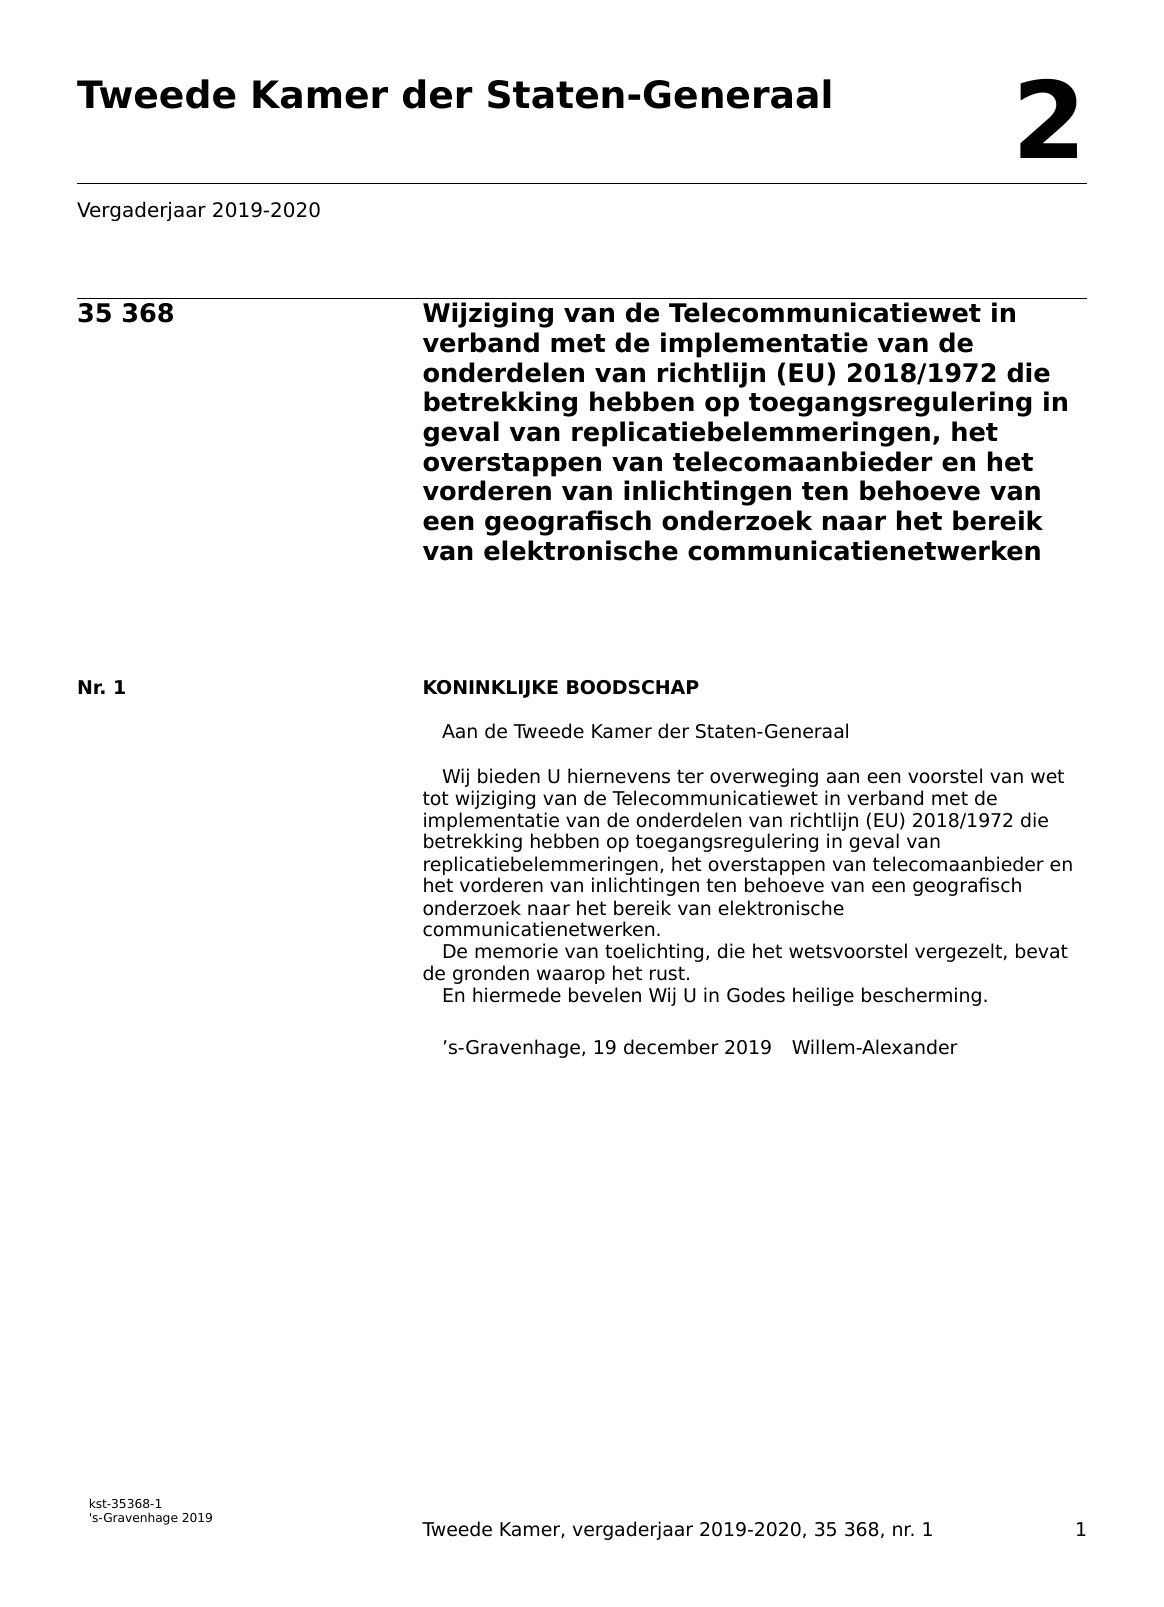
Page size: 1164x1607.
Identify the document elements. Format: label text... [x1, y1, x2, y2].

subtitle 35 368 Wijziging van de Telecommunicatiewet in verband met de implementatie van de onderdelen van richtlijn (EU) 2018/1972 die betrekking hebben op toegangsregulering in geval van replicatiebelemmeringen, het overstappen van telecomaanbieder en het vorderen van inlichtingen ten behoeve van een geografisch onderzoek naar het bereik van elektronische communicatienetwerken [77, 299, 1087, 566]
text Aan de Tweede Kamer der Staten-Generaal [422, 721, 1087, 743]
subtitle Nr. 1 KONINKLIJKE BOODSCHAP [77, 677, 1087, 699]
table_header 2 [886, 59, 1087, 183]
text De memorie van toelichting, die het wetsvoorstel vergezelt, bevat de gronden waarop het rust. [422, 941, 1087, 985]
text Wij bieden U hiernevens ter overweging aan een voorstel van wet tot wijziging van de Telecommunicatiewet in verband met de implementatie van de onderdelen van richtlijn (EU) 2018/1972 die betrekking hebben op toegangsregulering in geval van replicatiebelemmeringen, het overstappen van telecomaanbieder en het vorderen van inlichtingen ten behoeve van een geografisch onderzoek naar het bereik van elektronische communicatienetwerken. [422, 766, 1087, 941]
text 's-Gravenhage 2019 [88, 1511, 323, 1525]
table_header Tweede Kamer der Staten-Generaal [77, 59, 886, 183]
text kst-35368-1 [88, 1497, 323, 1511]
text ’s-Gravenhage, 19 december 2019 Willem-Alexander [422, 1037, 1087, 1059]
table_cell Vergaderjaar 2019-2020 [77, 184, 1087, 298]
text En hiermede bevelen Wij U in Godes heilige bescherming. [422, 985, 1087, 1007]
